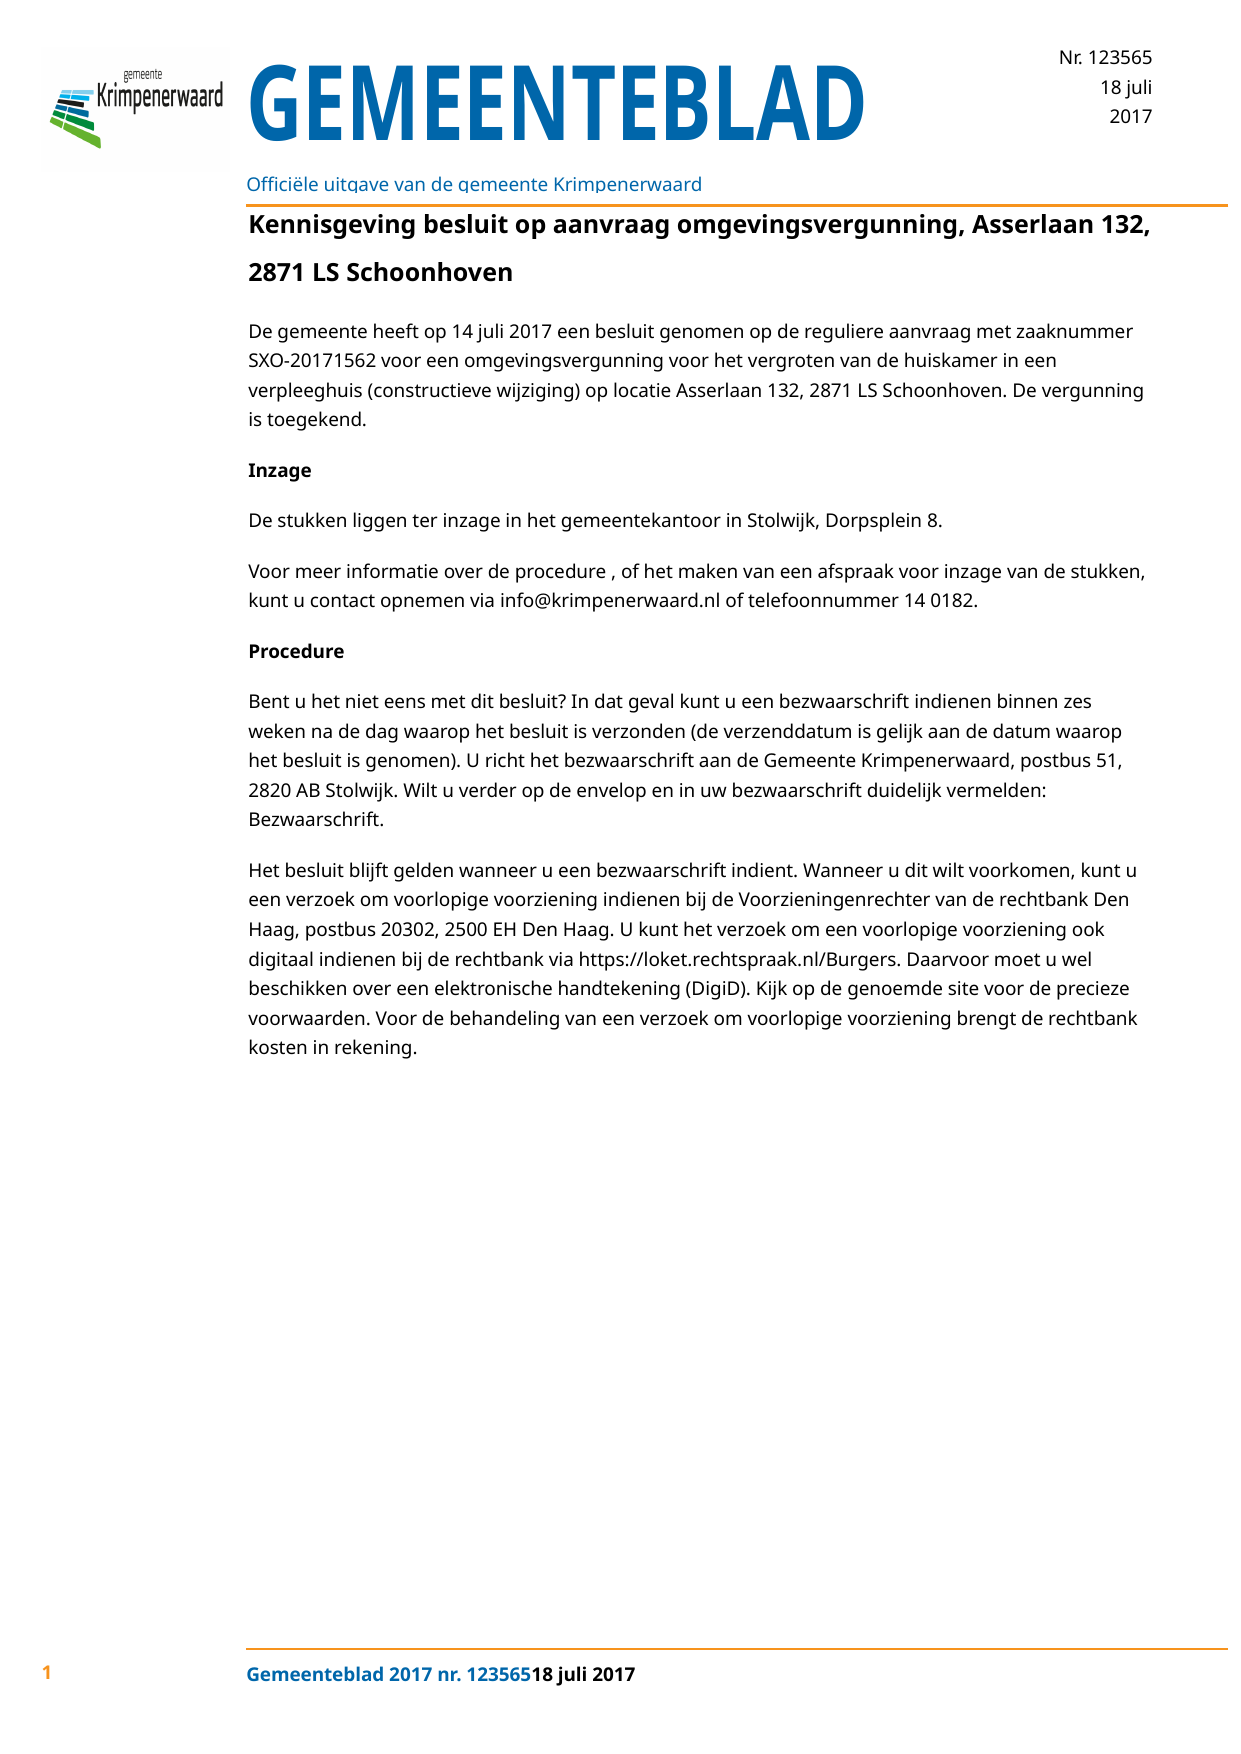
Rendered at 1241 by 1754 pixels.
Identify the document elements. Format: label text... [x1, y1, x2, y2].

text De gemeente heeft op 14 juli 2017 een besluit genomen op de reguliere aanvraag met zaaknummer SXO-20171562 voor een omgevingsvergunning voor het vergroten van de huiskamer in een verpleeghuis (constructieve wijziging) op locatie Asserlaan 132, 2871 LS Schoonhoven. De vergunning is toegekend. [248, 318, 1152, 432]
picture [41, 47, 231, 172]
text Procedure [248, 638, 1152, 664]
text Kennisgeving besluit op aanvraag omgevingsvergunning, Asserlaan 132, 2871 LS Schoonhoven [248, 207, 1152, 288]
text Het besluit blijft gelden wanneer u een bezwaarschrift indient. Wanneer u dit wilt voorkomen, kunt u een verzoek om voorlopige voorziening indienen bij de Voorzieningenrechter van de rechtbank Den Haag, postbus 20302, 2500 EH Den Haag. U kunt het verzoek om een voorlopige voorziening ook digitaal indienen bij de rechtbank via https://loket.rechtspraak.nl/Burgers. Daarvoor moet u wel beschikken over een elektronische handtekening (DigiD). Kijk op de genoemde site voor de precieze voorwaarden. Voor de behandeling van een verzoek om voorlopige voorziening brengt de rechtbank kosten in rekening. [248, 857, 1152, 1060]
text Inzage [248, 457, 1152, 483]
text De stukken liggen ter inzage in het gemeentekantoor in Stolwijk, Dorpsplein 8. [248, 507, 1152, 533]
text Bent u het niet eens met dit besluit? In dat geval kunt u een bezwaarschrift indienen binnen zes weken na de dag waarop het besluit is verzonden (de verzenddatum is gelijk aan de datum waarop het besluit is genomen). U richt het bezwaarschrift aan de Gemeente Krimpenerwaard, postbus 51, 2820 AB Stolwijk. Wilt u verder op de envelop en in uw bezwaarschrift duidelijk vermelden: Bezwaarschrift. [248, 688, 1152, 832]
text Voor meer informatie over de procedure , of het maken van een afspraak voor inzage van de stukken, kunt u contact opnemen via info@krimpenerwaard.nl of telefoonnummer 14 0182. [248, 558, 1152, 613]
